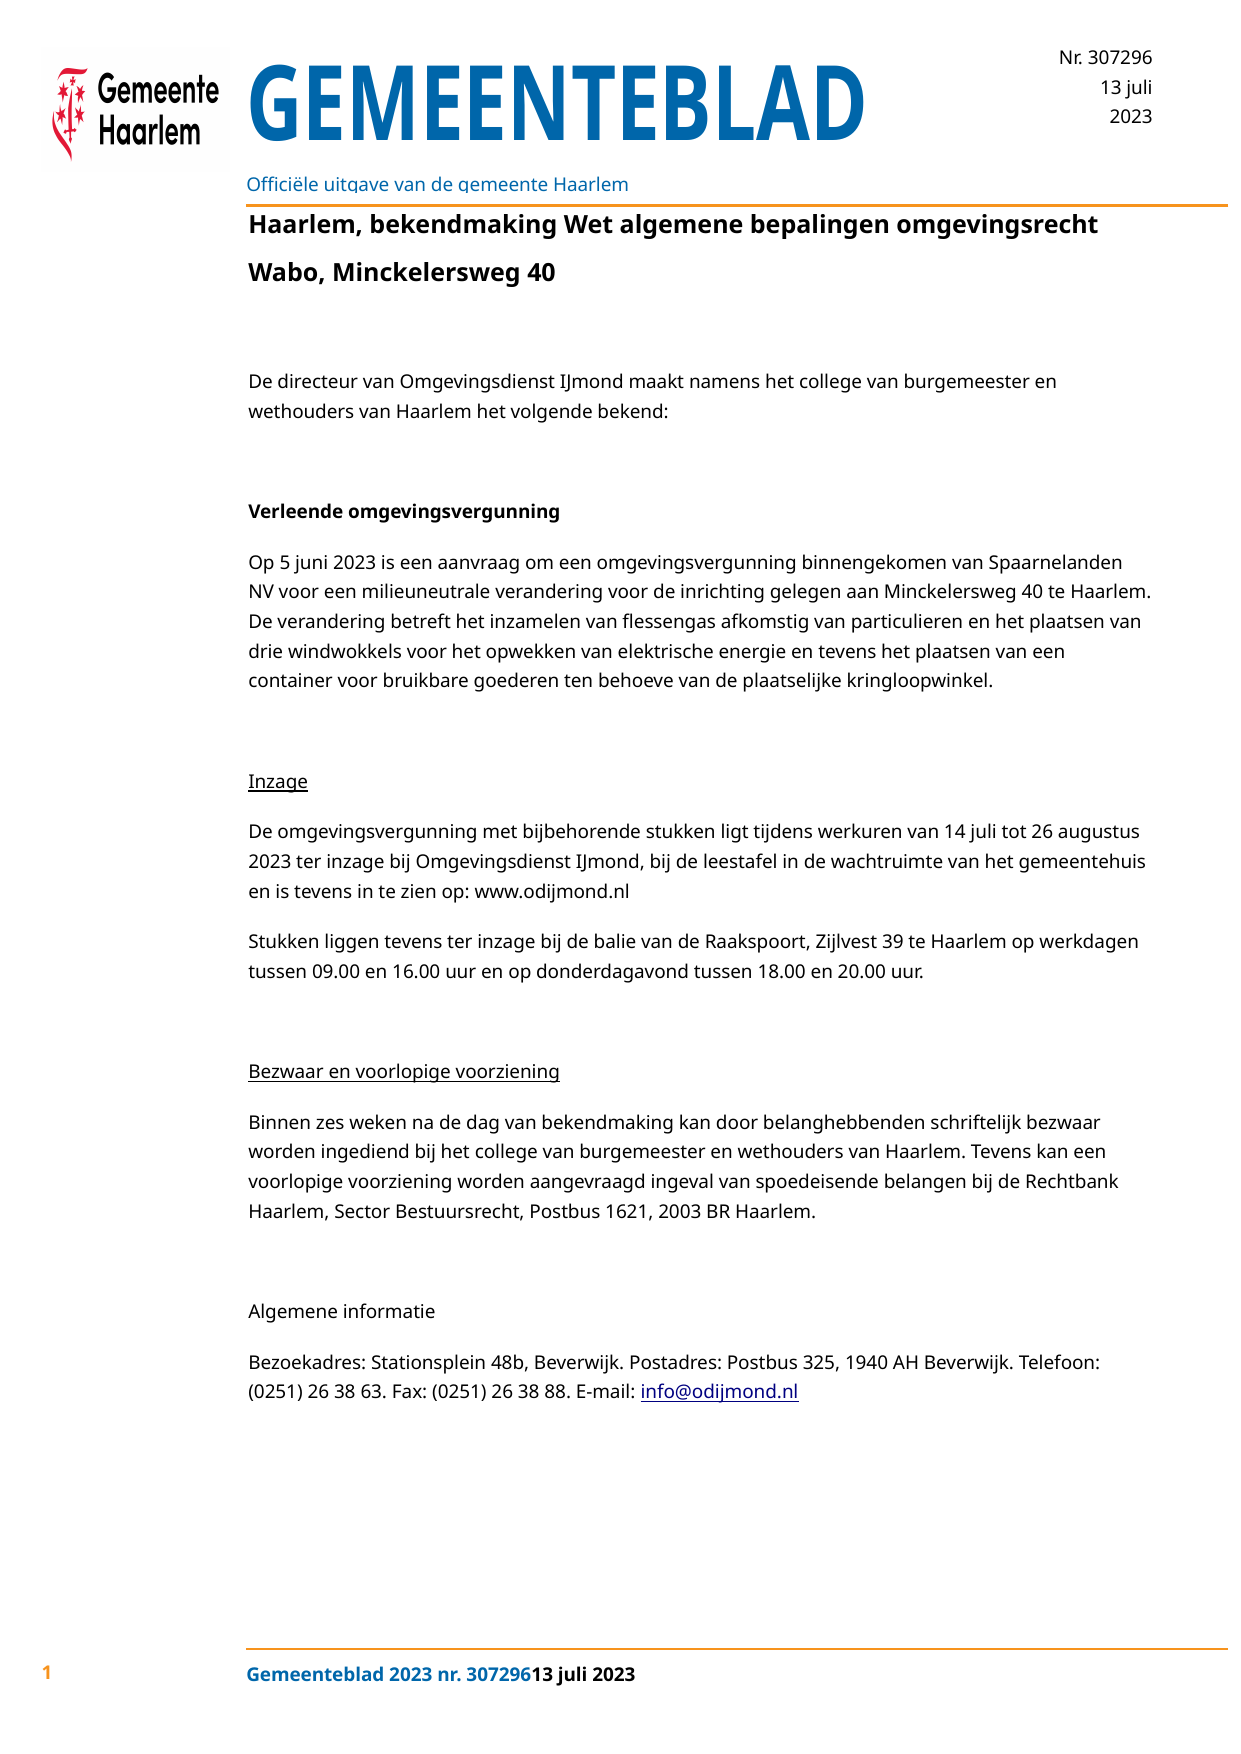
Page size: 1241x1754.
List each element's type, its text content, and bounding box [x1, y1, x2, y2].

text Algemene informatie [248, 1299, 1152, 1324]
text Binnen zes weken na de dag van bekendmaking kan door belanghebbenden schriftelijk bezwaar worden ingediend bij het college van burgemeester en wethouders van Haarlem. Tevens kan een voorlopige voorziening worden aangevraagd ingeval van spoedeisende belangen bij de Rechtbank Haarlem, Sector Bestuursrecht, Postbus 1621, 2003 BR Haarlem. [248, 1109, 1152, 1224]
text De directeur van Omgevingsdienst IJmond maakt namens het college van burgemeester en wethouders van Haarlem het volgende bekend: [248, 368, 1152, 424]
text De omgevingsvergunning met bijbehorende stukken ligt tijdens werkuren van 14 juli tot 26 augustus 2023 ter inzage bij Omgevingsdienst IJmond, bij de leestafel in de wachtruimte van het gemeentehuis en is tevens in te zien op: www.odijmond.nl [248, 819, 1152, 904]
text Bezoekadres: Stationsplein 48b, Beverwijk. Postadres: Postbus 325, 1940 AH Beverwijk. Telefoon: (0251) 26 38 63. Fax: (0251) 26 38 88. E-mail: info@odijmond.nl [248, 1349, 1152, 1404]
picture [41, 47, 231, 172]
text Stukken liggen tevens ter inzage bij de balie van de Raakspoort, Zijlvest 39 te Haarlem op werkdagen tussen 09.00 en 16.00 uur en op donderdagavond tussen 18.00 en 20.00 uur. [248, 928, 1152, 984]
text Haarlem, bekendmaking Wet algemene bepalingen omgevingsrecht Wabo, Minckelersweg 40 [248, 207, 1152, 288]
text Verleende omgevingsvergunning [248, 499, 1152, 524]
text Inzage [248, 768, 1152, 794]
text Op 5 juni 2023 is een aanvraag om een omgevingsvergunning binnengekomen van Spaarnelanden NV voor een milieuneutrale verandering voor de inrichting gelegen aan Minckelersweg 40 te Haarlem. De verandering betreft het inzamelen van flessengas afkomstig van particulieren en het plaatsen van drie windwokkels voor het opwekken van elektrische energie en tevens het plaatsen van een container voor bruikbare goederen ten behoeve van de plaatselijke kringloopwinkel. [248, 549, 1152, 693]
text Bezwaar en voorlopige voorziening [248, 1059, 1152, 1084]
